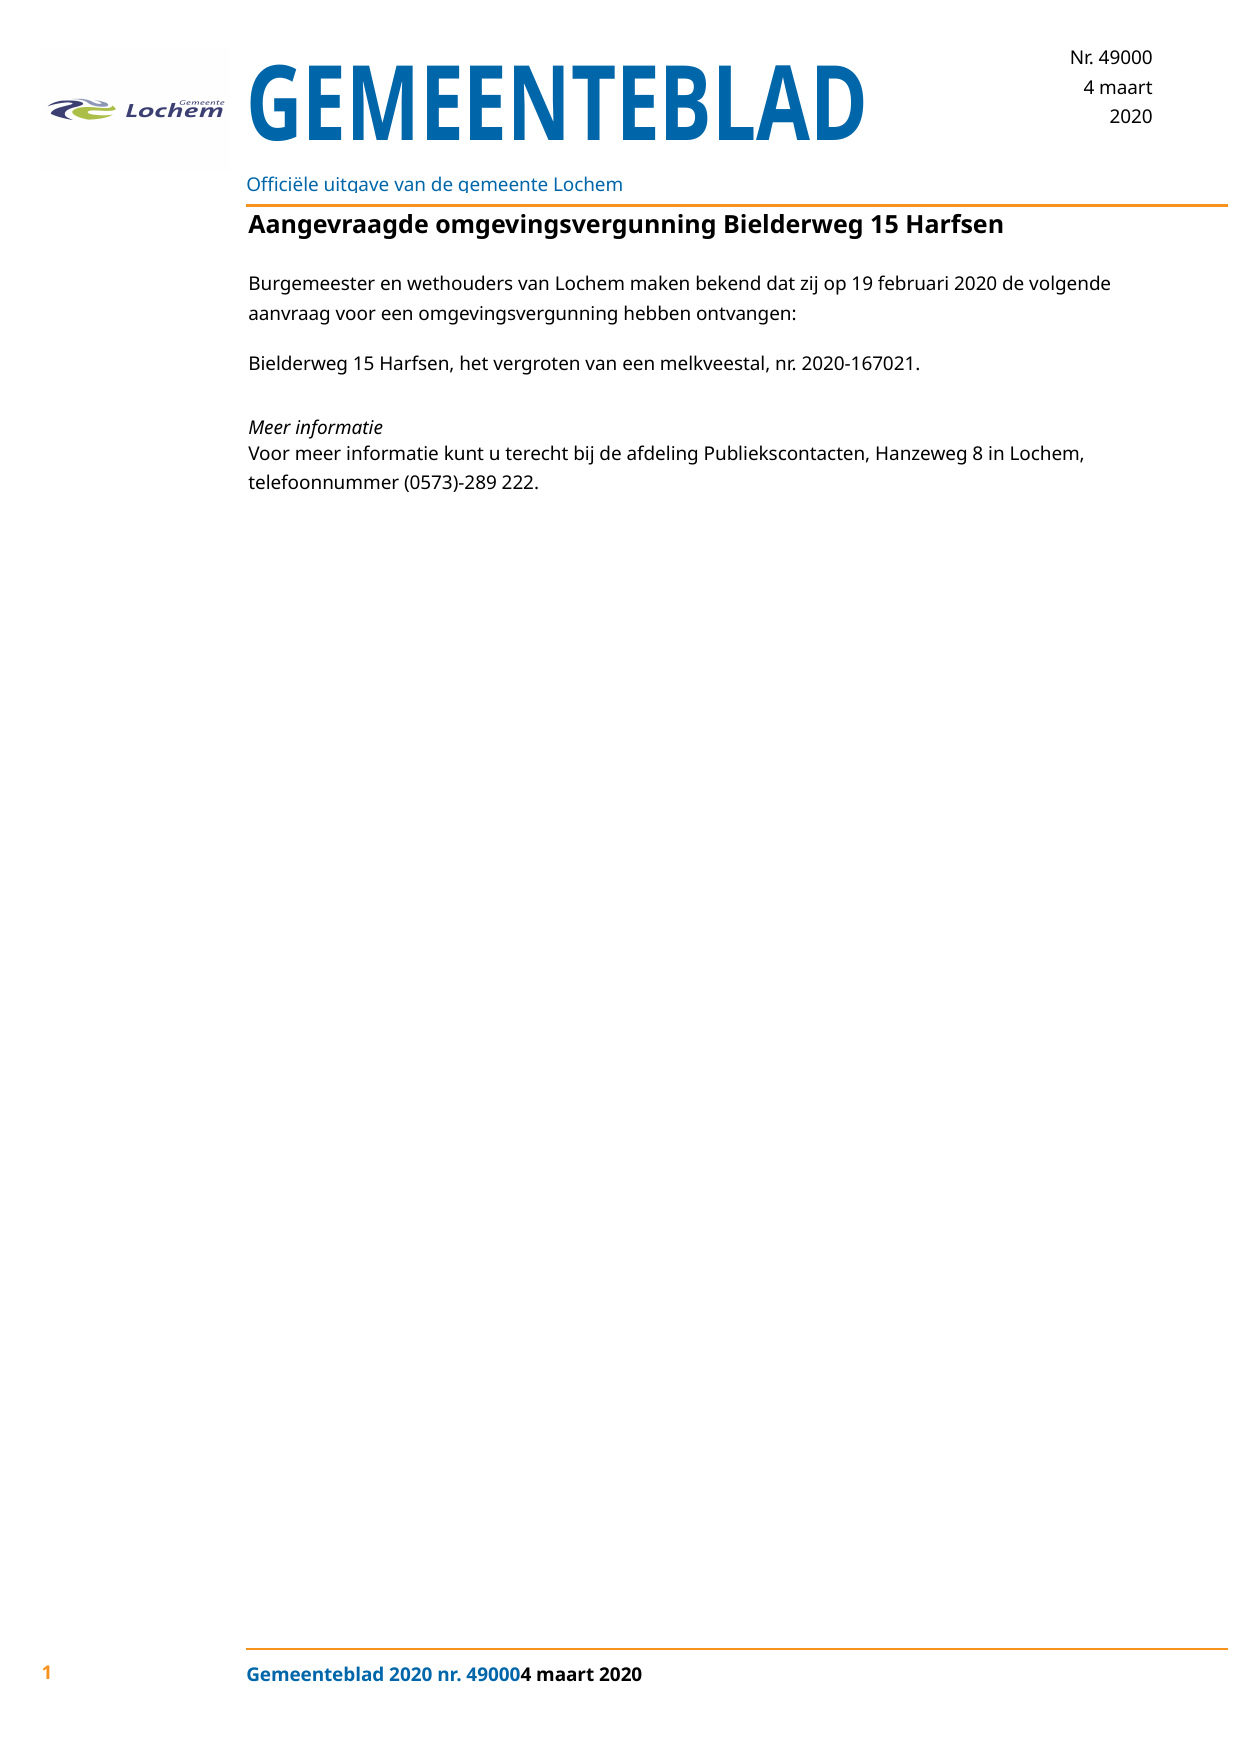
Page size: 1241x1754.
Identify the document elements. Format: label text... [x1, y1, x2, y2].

picture [41, 47, 231, 172]
text Bielderweg 15 Harfsen, het vergroten van een melkveestal, nr. 2020-167021. [248, 350, 1152, 376]
text Aangevraagde omgevingsvergunning Bielderweg 15 Harfsen [248, 207, 1152, 241]
text Burgemeester en wethouders van Lochem maken bekend dat zij op 19 februari 2020 de volgende aanvraag voor een omgevingsvergunning hebben ontvangen: [248, 270, 1152, 326]
text Meer informatie [248, 414, 1152, 440]
text Voor meer informatie kunt u terecht bij de afdeling Publiekscontacten, Hanzeweg 8 in Lochem, telefoonnummer (0573)-289 222. [248, 440, 1152, 495]
